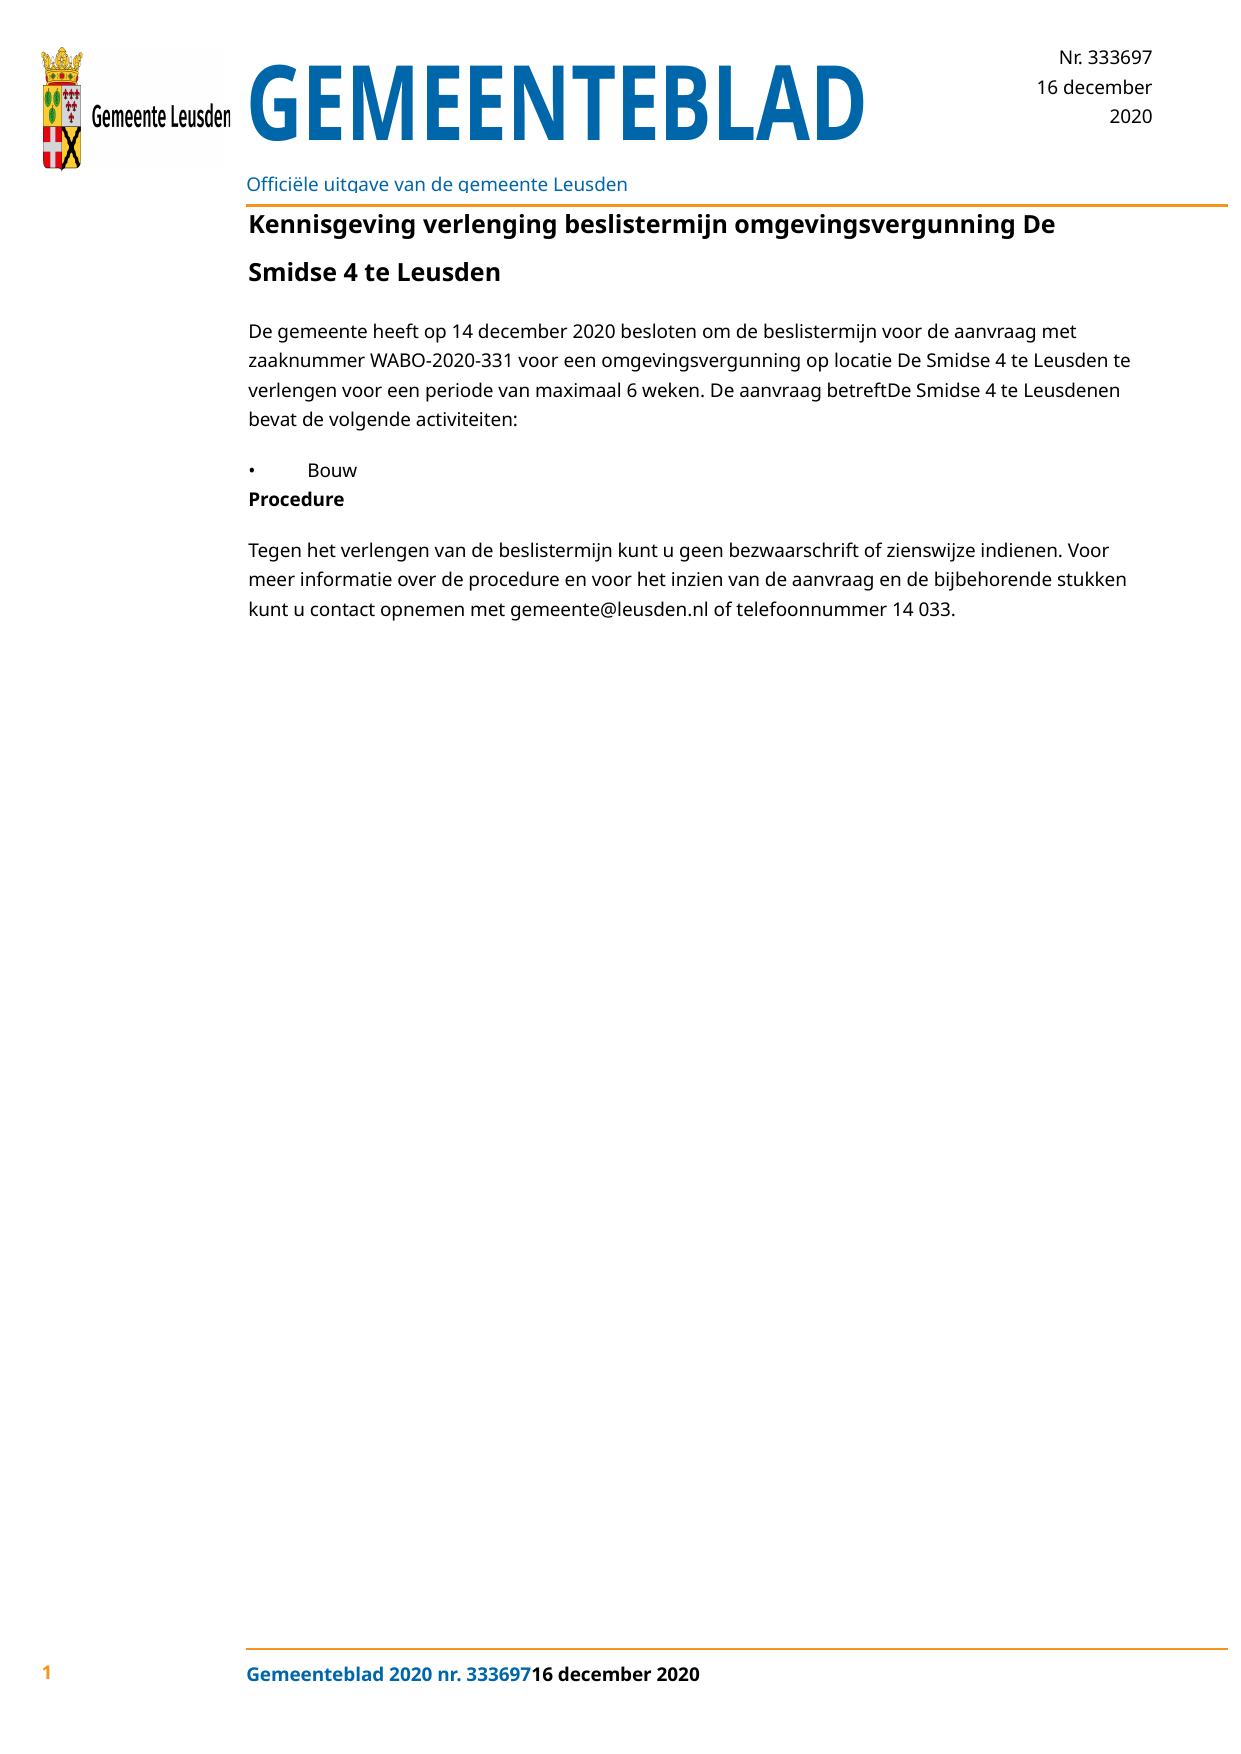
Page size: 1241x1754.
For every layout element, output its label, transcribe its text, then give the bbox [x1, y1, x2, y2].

picture [41, 47, 231, 172]
text De gemeente heeft op 14 december 2020 besloten om de beslistermijn voor de aanvraag met zaaknummer WABO-2020-331 voor een omgevingsvergunning op locatie De Smidse 4 te Leusden te verlengen voor een periode van maximaal 6 weken. De aanvraag betreftDe Smidse 4 te Leusdenen bevat de volgende activiteiten: [248, 318, 1152, 432]
text Tegen het verlengen van de beslistermijn kunt u geen bezwaarschrift of zienswijze indienen. Voor meer informatie over de procedure en voor het inzien van de aanvraag en de bijbehorende stukken kunt u contact opnemen met gemeente@leusden.nl of telefoonnummer 14 033. [248, 537, 1152, 622]
list Bouw [248, 457, 1152, 483]
text Kennisgeving verlenging beslistermijn omgevingsvergunning De Smidse 4 te Leusden [248, 207, 1152, 288]
text Procedure [248, 487, 1152, 512]
